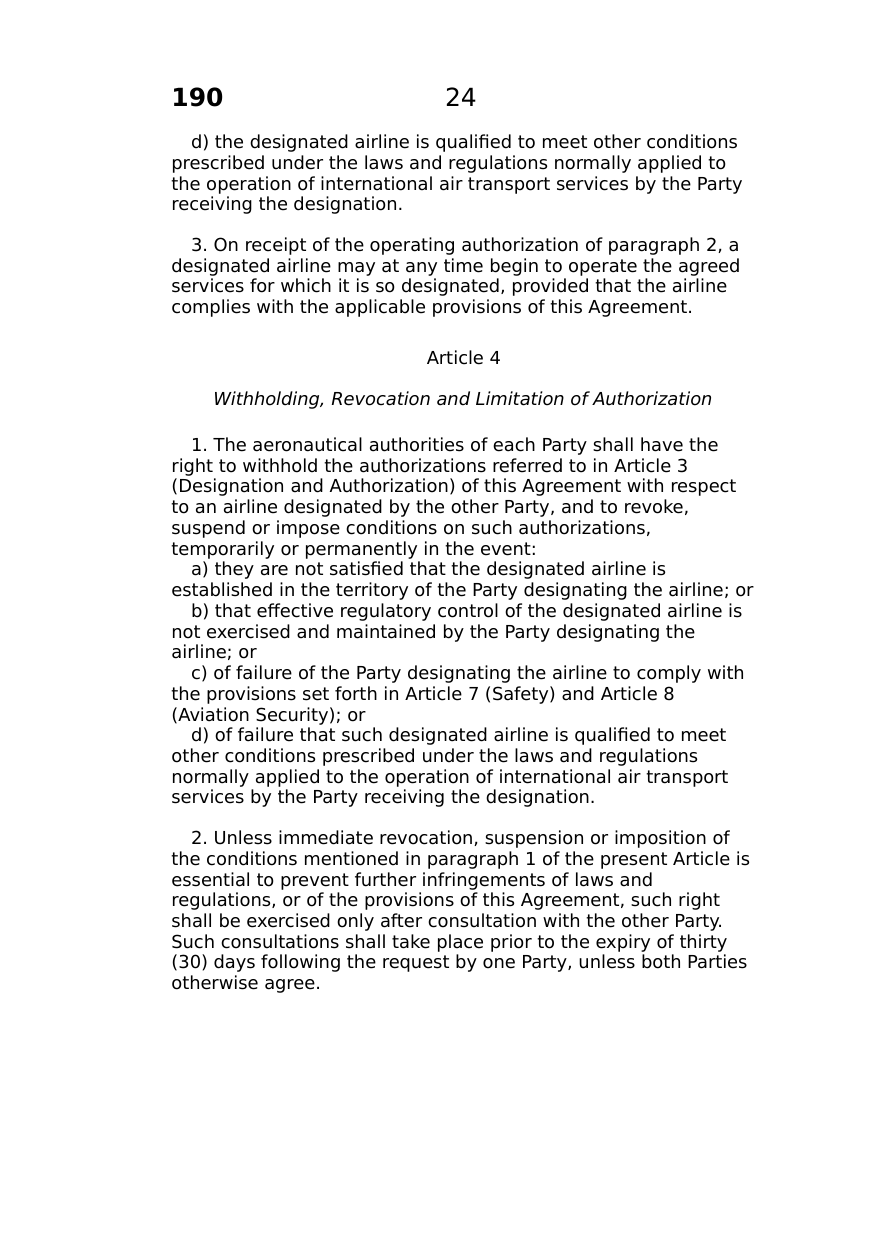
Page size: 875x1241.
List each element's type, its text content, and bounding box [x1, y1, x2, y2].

subtitle Article 4 Withholding, Revocation and Limitation of Authorization [171, 348, 756, 410]
text 1. The aeronautical authorities of each Party shall have the right to withhold the authorizations referred to in Article 3 (Designation and Authorization) of this Agreement with respect to an airline designated by the other Party, and to revoke, suspend or impose conditions on such authorizations, temporarily or permanently in the event: [171, 435, 756, 559]
text 2. Unless immediate revocation, suspension or imposition of the conditions mentioned in paragraph 1 of the present Article is essential to prevent further infringements of laws and regulations, or of the provisions of this Agreement, such right shall be exercised only after consultation with the other Party. Such consultations shall take place prior to the expiry of thirty (30) days following the request by one Party, unless both Parties otherwise agree. [171, 828, 756, 994]
text d) the designated airline is qualified to meet other conditions prescribed under the laws and regulations normally applied to the operation of international air transport services by the Party receiving the designation. [171, 132, 756, 215]
text d) of failure that such designated airline is qualified to meet other conditions prescribed under the laws and regulations normally applied to the operation of international air transport services by the Party receiving the designation. [171, 725, 756, 808]
text b) that effective regulatory control of the designated airline is not exercised and maintained by the Party designating the airline; or [171, 601, 756, 663]
text a) they are not satisfied that the designated airline is established in the territory of the Party designating the airline; or [171, 559, 756, 601]
text c) of failure of the Party designating the airline to comply with the provisions set forth in Article 7 (Safety) and Article 8 (Aviation Security); or [171, 663, 756, 725]
text 3. On receipt of the operating authorization of paragraph 2, a designated airline may at any time begin to operate the agreed services for which it is so designated, provided that the airline complies with the applicable provisions of this Agreement. [171, 235, 756, 318]
